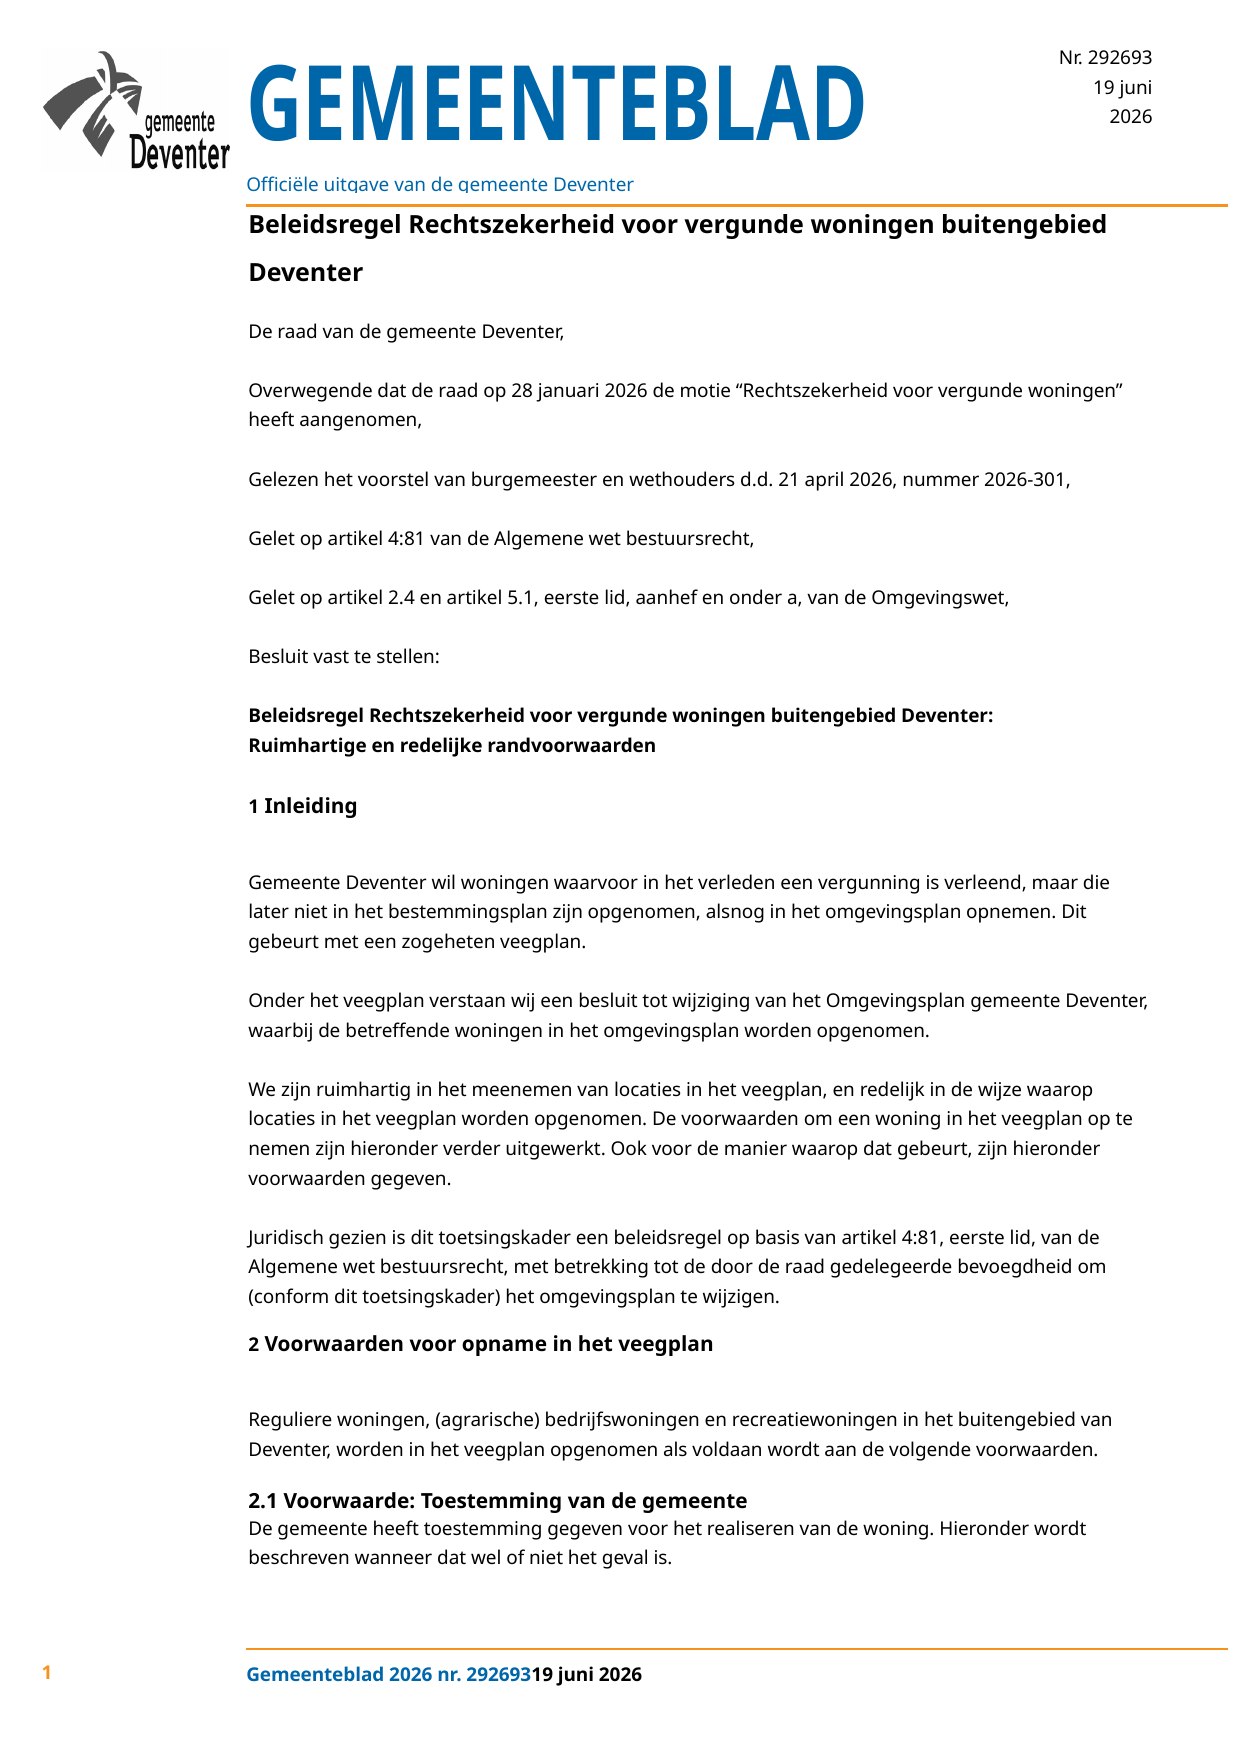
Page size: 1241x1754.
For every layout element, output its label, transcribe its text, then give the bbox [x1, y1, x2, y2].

text Overwegende dat de raad op 28 januari 2026 de motie “Rechtszekerheid voor vergunde woningen” heeft aangenomen, [248, 377, 1152, 432]
text We zijn ruimhartig in het meenemen van locaties in het veegplan, en redelijk in de wijze waarop locaties in het veegplan worden opgenomen. De voorwaarden om een woning in het veegplan op te nemen zijn hieronder verder uitgewerkt. Ook voor de manier waarop dat gebeurt, zijn hieronder voorwaarden gegeven. [248, 1076, 1152, 1191]
text 2 Voorwaarden voor opname in het veegplan [248, 1329, 1152, 1357]
text Ruimhartige en redelijke randvoorwaarden [248, 732, 1152, 758]
text Gelezen het voorstel van burgemeester en wethouders d.d. 21 april 2026, nummer 2026-301, [248, 466, 1152, 492]
text De gemeente heeft toestemming gegeven voor het realiseren van de woning. Hieronder wordt beschreven wanneer dat wel of niet het geval is. [248, 1515, 1152, 1570]
picture [41, 47, 231, 172]
text Onder het veegplan verstaan wij een besluit tot wijziging van het Omgevingsplan gemeente Deventer, waarbij de betreffende woningen in het omgevingsplan worden opgenomen. [248, 987, 1152, 1043]
text 1 Inleiding [248, 791, 1152, 820]
text 2.1 Voorwaarde: Toestemming van de gemeente [248, 1486, 1152, 1515]
text Besluit vast te stellen: [248, 643, 1152, 669]
text Gemeente Deventer wil woningen waarvoor in het verleden een vergunning is verleend, maar die later niet in het bestemmingsplan zijn opgenomen, alsnog in het omgevingsplan opnemen. Dit gebeurt met een zogeheten veegplan. [248, 869, 1152, 954]
text Juridisch gezien is dit toetsingskader een beleidsregel op basis van artikel 4:81, eerste lid, van de Algemene wet bestuursrecht, met betrekking tot de door de raad gedelegeerde bevoegdheid om (conform dit toetsingskader) het omgevingsplan te wijzigen. [248, 1224, 1152, 1309]
text Beleidsregel Rechtszekerheid voor vergunde woningen buitengebied Deventer [248, 207, 1152, 288]
text Gelet op artikel 2.4 en artikel 5.1, eerste lid, aanhef en onder a, van de Omgevingswet, [248, 584, 1152, 610]
text Beleidsregel Rechtszekerheid voor vergunde woningen buitengebied Deventer: [248, 702, 1152, 728]
text Gelet op artikel 4:81 van de Algemene wet bestuursrecht, [248, 525, 1152, 551]
text De raad van de gemeente Deventer, [248, 318, 1152, 344]
text Reguliere woningen, (agrarische) bedrijfswoningen en recreatiewoningen in het buitengebied van Deventer, worden in het veegplan opgenomen als voldaan wordt aan de volgende voorwaarden. [248, 1406, 1152, 1462]
